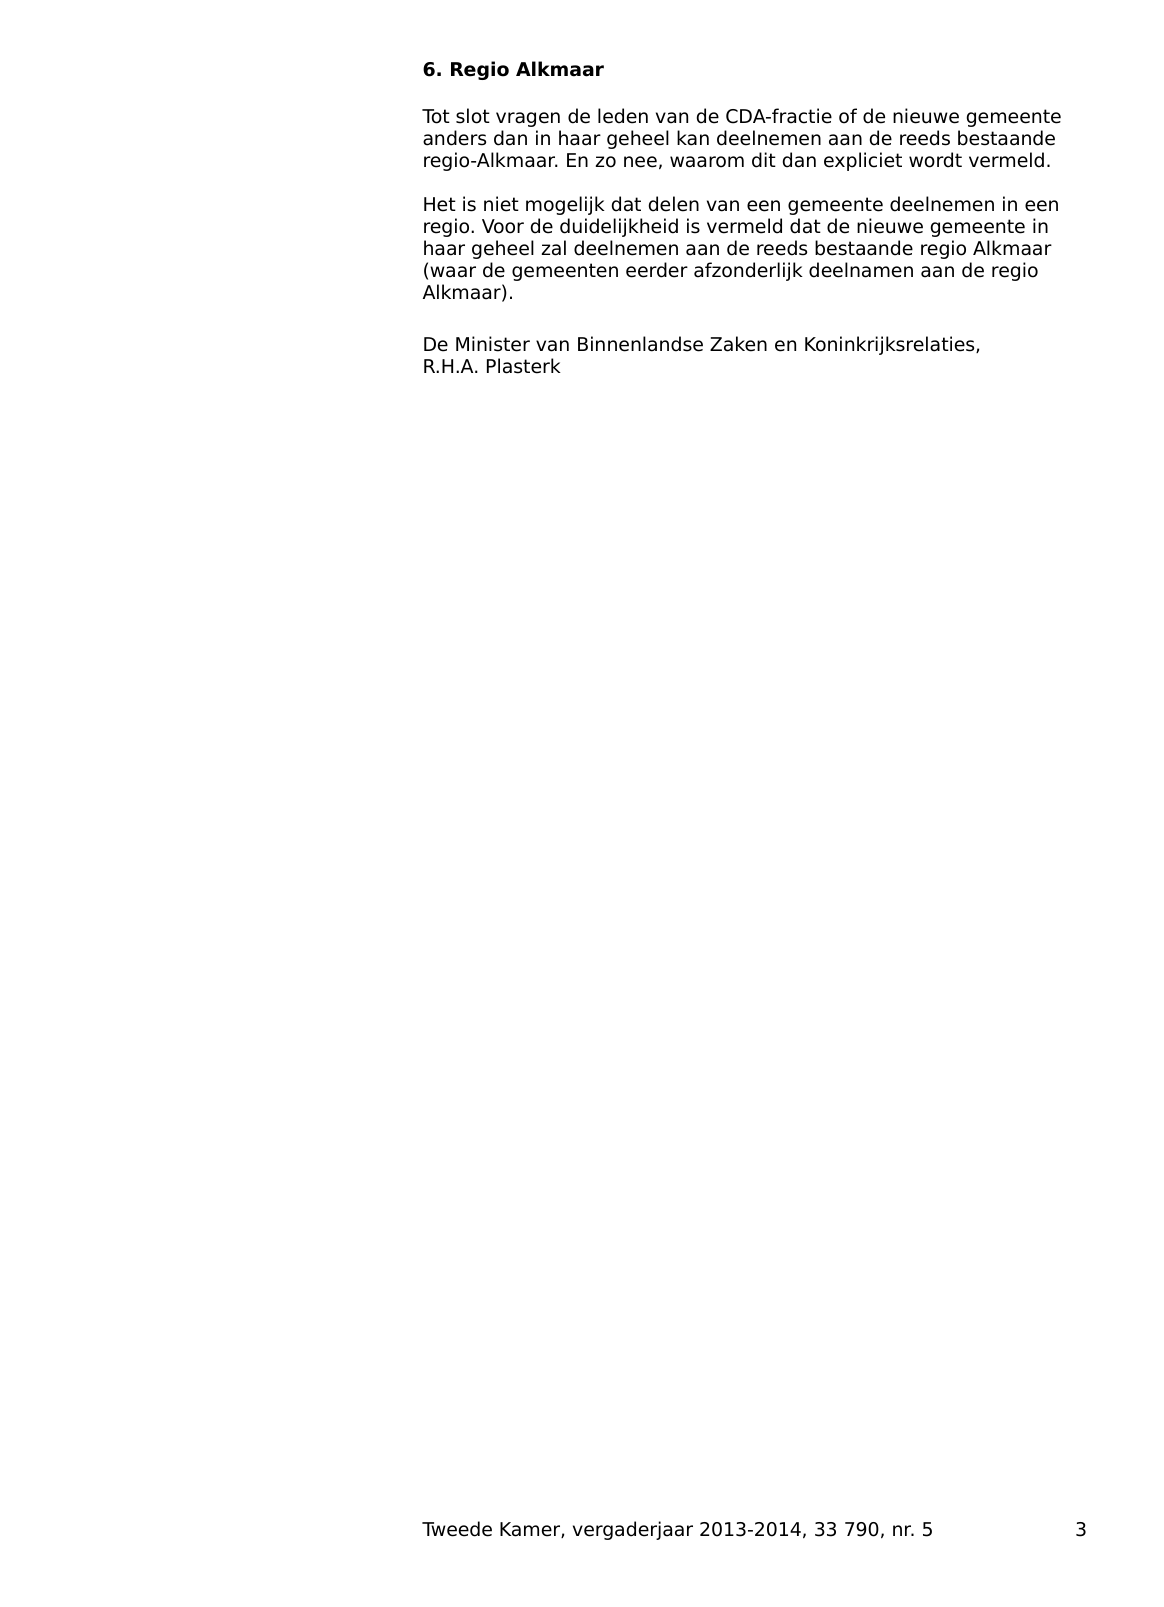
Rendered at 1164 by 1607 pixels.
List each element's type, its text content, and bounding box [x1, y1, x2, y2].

text De Minister van Binnenlandse Zaken en Koninkrijksrelaties, R.H.A. Plasterk [422, 334, 1087, 378]
subtitle 6. Regio Alkmaar [422, 59, 1087, 81]
text Het is niet mogelijk dat delen van een gemeente deelnemen in een regio. Voor de duidelijkheid is vermeld dat de nieuwe gemeente in haar geheel zal deelnemen aan de reeds bestaande regio Alkmaar (waar de gemeenten eerder afzonderlijk deelnamen aan de regio Alkmaar). [422, 194, 1087, 304]
text Tot slot vragen de leden van de CDA-fractie of de nieuwe gemeente anders dan in haar geheel kan deelnemen aan de reeds bestaande regio-Alkmaar. En zo nee, waarom dit dan expliciet wordt vermeld. [422, 106, 1087, 172]
